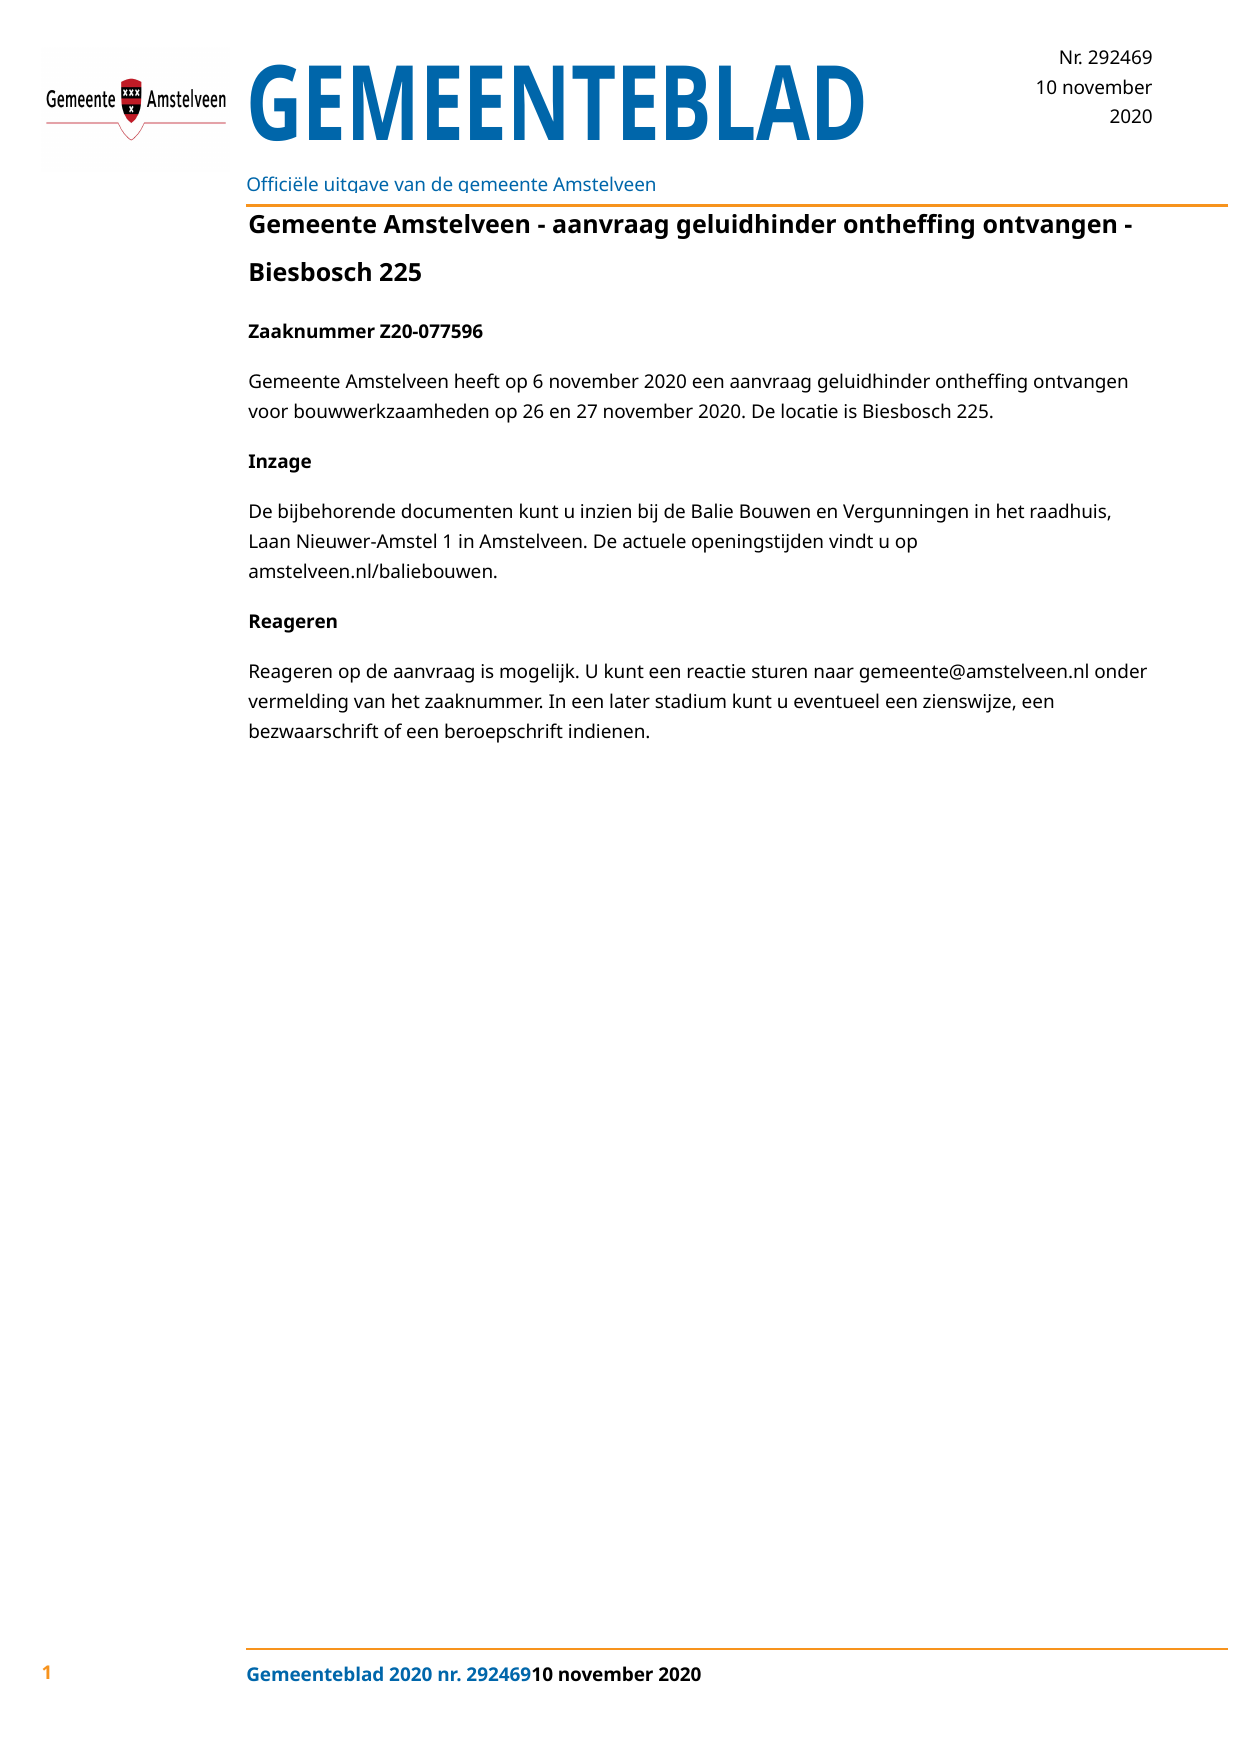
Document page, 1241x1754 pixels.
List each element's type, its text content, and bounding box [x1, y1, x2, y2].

text Zaaknummer Z20-077596 [248, 318, 1152, 344]
text Gemeente Amstelveen - aanvraag geluidhinder ontheffing ontvangen - Biesbosch 225 [248, 207, 1152, 288]
text Gemeente Amstelveen heeft op 6 november 2020 een aanvraag geluidhinder ontheffing ontvangen voor bouwwerkzaamheden op 26 en 27 november 2020. De locatie is Biesbosch 225. [248, 368, 1152, 424]
text Reageren op de aanvraag is mogelijk. U kunt een reactie sturen naar gemeente@amstelveen.nl onder vermelding van het zaaknummer. In een later stadium kunt u eventueel een zienswijze, een bezwaarschrift of een beroepschrift indienen. [248, 659, 1152, 744]
text Inzage [248, 448, 1152, 474]
text De bijbehorende documenten kunt u inzien bij de Balie Bouwen en Vergunningen in het raadhuis, Laan Nieuwer-Amstel 1 in Amstelveen. De actuele openingstijden vindt u op amstelveen.nl/baliebouwen. [248, 499, 1152, 584]
text Reageren [248, 608, 1152, 634]
picture [41, 47, 231, 172]
